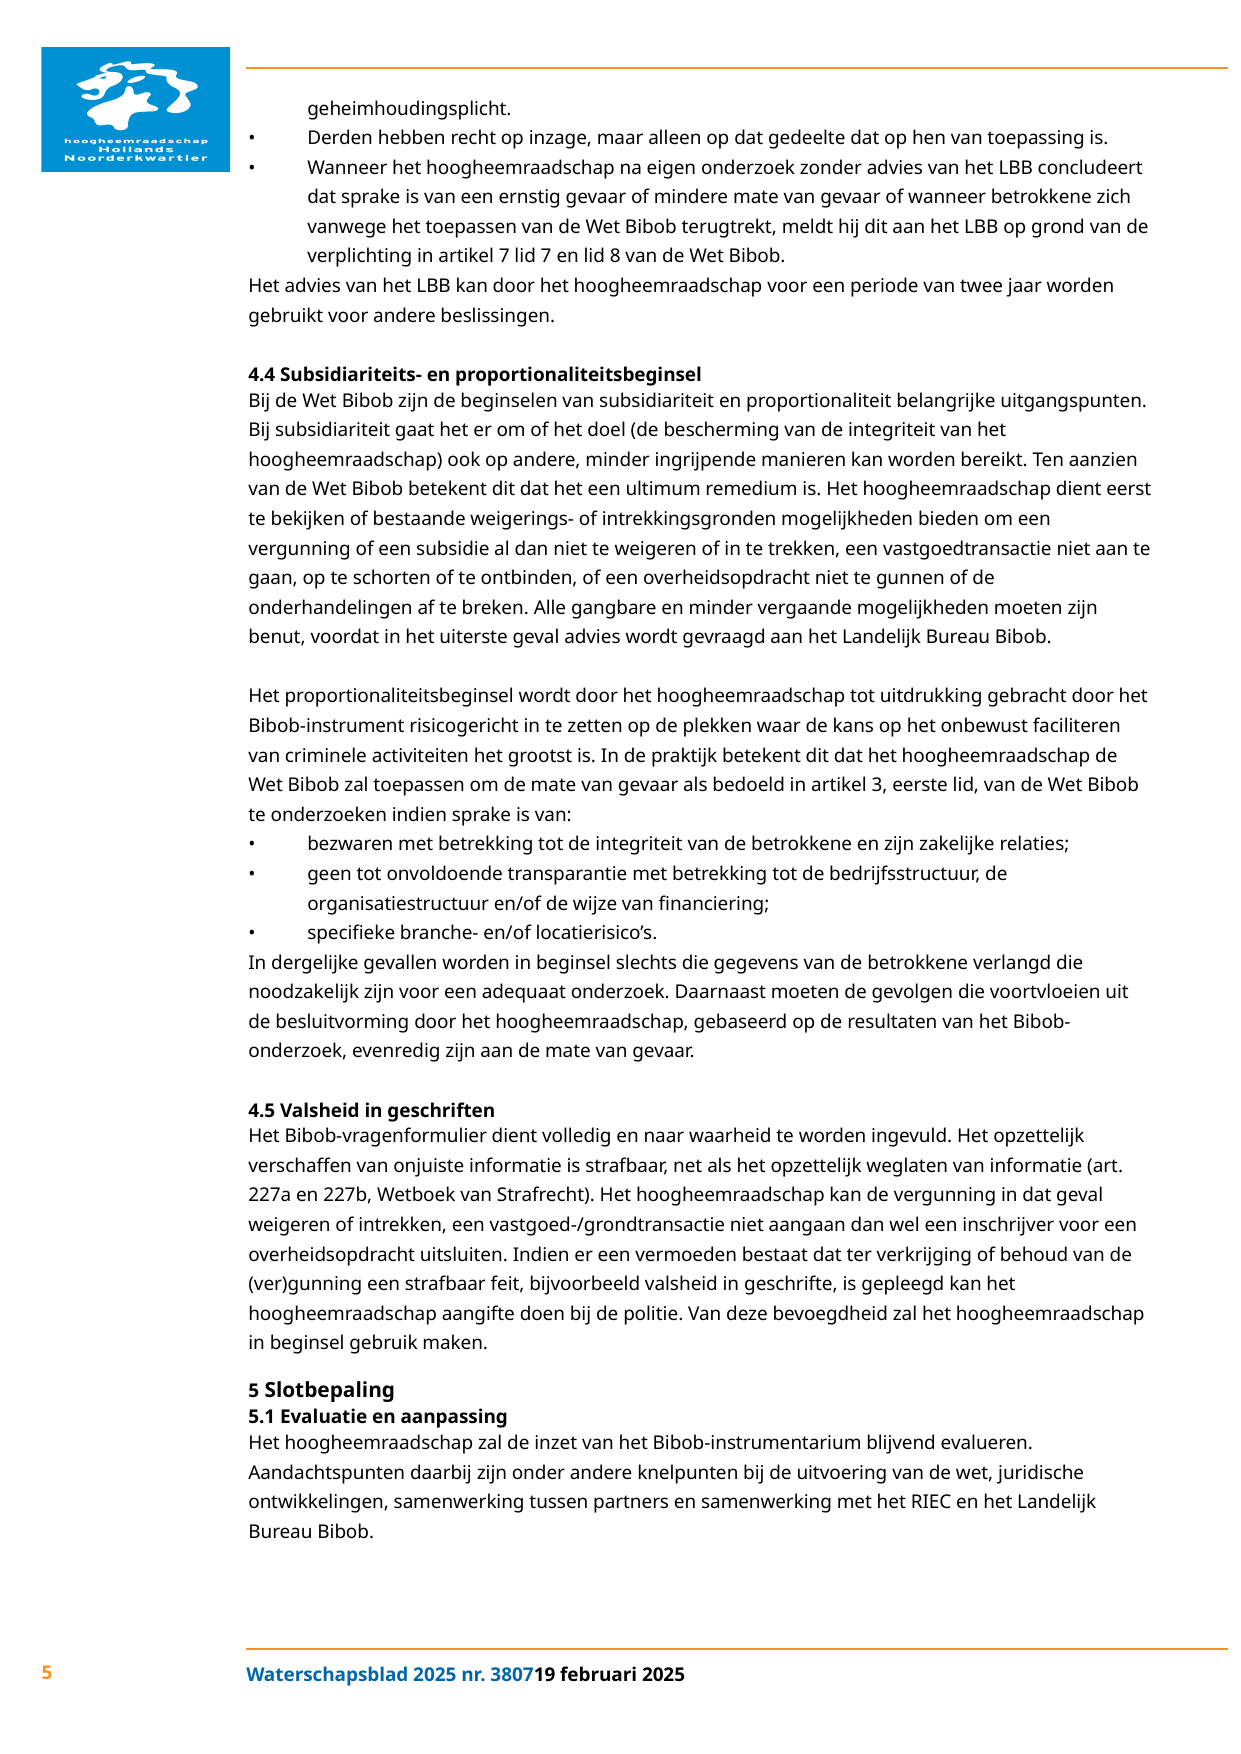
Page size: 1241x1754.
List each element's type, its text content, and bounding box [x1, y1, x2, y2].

text Het proportionaliteitsbeginsel wordt door het hoogheemraadschap tot uitdrukking gebracht door het Bibob-instrument risicogericht in te zetten op de plekken waar de kans op het onbewust faciliteren van criminele activiteiten het grootst is. In de praktijk betekent dit dat het hoogheemraadschap de Wet Bibob zal toepassen om de mate van gevaar als bedoeld in artikel 3, eerste lid, van de Wet Bibob te onderzoeken indien sprake is van: [248, 683, 1152, 827]
list bezwaren met betrekking tot de integriteit van de betrokkene en zijn zakelijke relaties; [248, 831, 1152, 856]
picture [129, 76, 144, 82]
text In dergelijke gevallen worden in beginsel slechts die gegevens van de betrokkene verlangd die noodzakelijk zijn voor een adequaat onderzoek. Daarnaast moeten de gevolgen die voortvloeien uit de besluitvorming door het hoogheemraadschap, gebaseerd op de resultaten van het Bibob-onderzoek, evenredig zijn aan de mate van gevaar. [248, 949, 1152, 1063]
list geheimhoudingsplicht. [248, 95, 1152, 121]
text 5.1 Evaluatie en aanpassing [248, 1404, 1152, 1429]
picture [78, 64, 122, 99]
list Derden hebben recht op inzage, maar alleen op dat gedeelte dat op hen van toepassing is. [248, 124, 1152, 150]
text 4.4 Subsidiariteits- en proportionaliteitsbeginsel [248, 361, 1152, 387]
list Wanneer het hoogheemraadschap na eigen onderzoek zonder advies van het LBB concludeert dat sprake is van een ernstig gevaar of mindere mate van gevaar of wanneer betrokkene zich vanwege het toepassen van de Wet Bibob terugtrekt, meldt hij dit aan het LBB op grond van de verplichting in artikel 7 lid 7 en lid 8 van de Wet Bibob. [248, 154, 1152, 268]
text Bij de Wet Bibob zijn de beginselen van subsidiariteit en proportionaliteit belangrijke uitgangspunten. Bij subsidiariteit gaat het er om of het doel (de bescherming van de integriteit van het hoogheemraadschap) ook op andere, minder ingrijpende manieren kan worden bereikt. Ten aanzien van de Wet Bibob betekent dit dat het een ultimum remedium is. Het hoogheemraadschap dient eerst te bekijken of bestaande weigerings- of intrekkingsgronden mogelijkheden bieden om een vergunning of een subsidie al dan niet te weigeren of in te trekken, een vastgoedtransactie niet aan te gaan, op te schorten of te ontbinden, of een overheidsopdracht niet te gunnen of de onderhandelingen af te breken. Alle gangbare en minder vergaande mogelijkheden moeten zijn benut, voordat in het uiterste geval advies wordt gevraagd aan het Landelijk Bureau Bibob. [248, 387, 1152, 649]
text 5 Slotbepaling [248, 1375, 1152, 1404]
text Het hoogheemraadschap zal de inzet van het Bibob-instrumentarium blijvend evalueren. Aandachtspunten daarbij zijn onder andere knelpunten bij de uitvoering van de wet, juridische ontwikkelingen, samenwerking tussen partners en samenwerking met het RIEC en het Landelijk Bureau Bibob. [248, 1429, 1152, 1544]
list geen tot onvoldoende transparantie met betrekking tot de bedrijfsstructuur, de organisatiestructuur en/of de wijze van financiering; [248, 860, 1152, 915]
text Het Bibob-vragenformulier dient volledig en naar waarheid te worden ingevuld. Het opzettelijk verschaffen van onjuiste informatie is strafbaar, net als het opzettelijk weglaten van informatie (art. 227a en 227b, Wetboek van Strafrecht). Het hoogheemraadschap kan de vergunning in dat geval weigeren of intrekken, een vastgoed-/grondtransactie niet aangaan dan wel een inschrijver voor een overheidsopdracht uitsluiten. Indien er een vermoeden bestaat dat ter verkrijging of behoud van de (ver)gunning een strafbaar feit, bijvoorbeeld valsheid in geschrifte, is gepleegd kan het hoogheemraadschap aangifte doen bij de politie. Van deze bevoegdheid zal het hoogheemraadschap in beginsel gebruik maken. [248, 1122, 1152, 1355]
picture [118, 62, 197, 112]
picture [88, 87, 157, 130]
text 4.5 Valsheid in geschriften [248, 1097, 1152, 1122]
list specifieke branche- en/of locatierisico’s. [248, 919, 1152, 945]
text Het advies van het LBB kan door het hoogheemraadschap voor een periode van twee jaar worden gebruikt voor andere beslissingen. [248, 272, 1152, 328]
